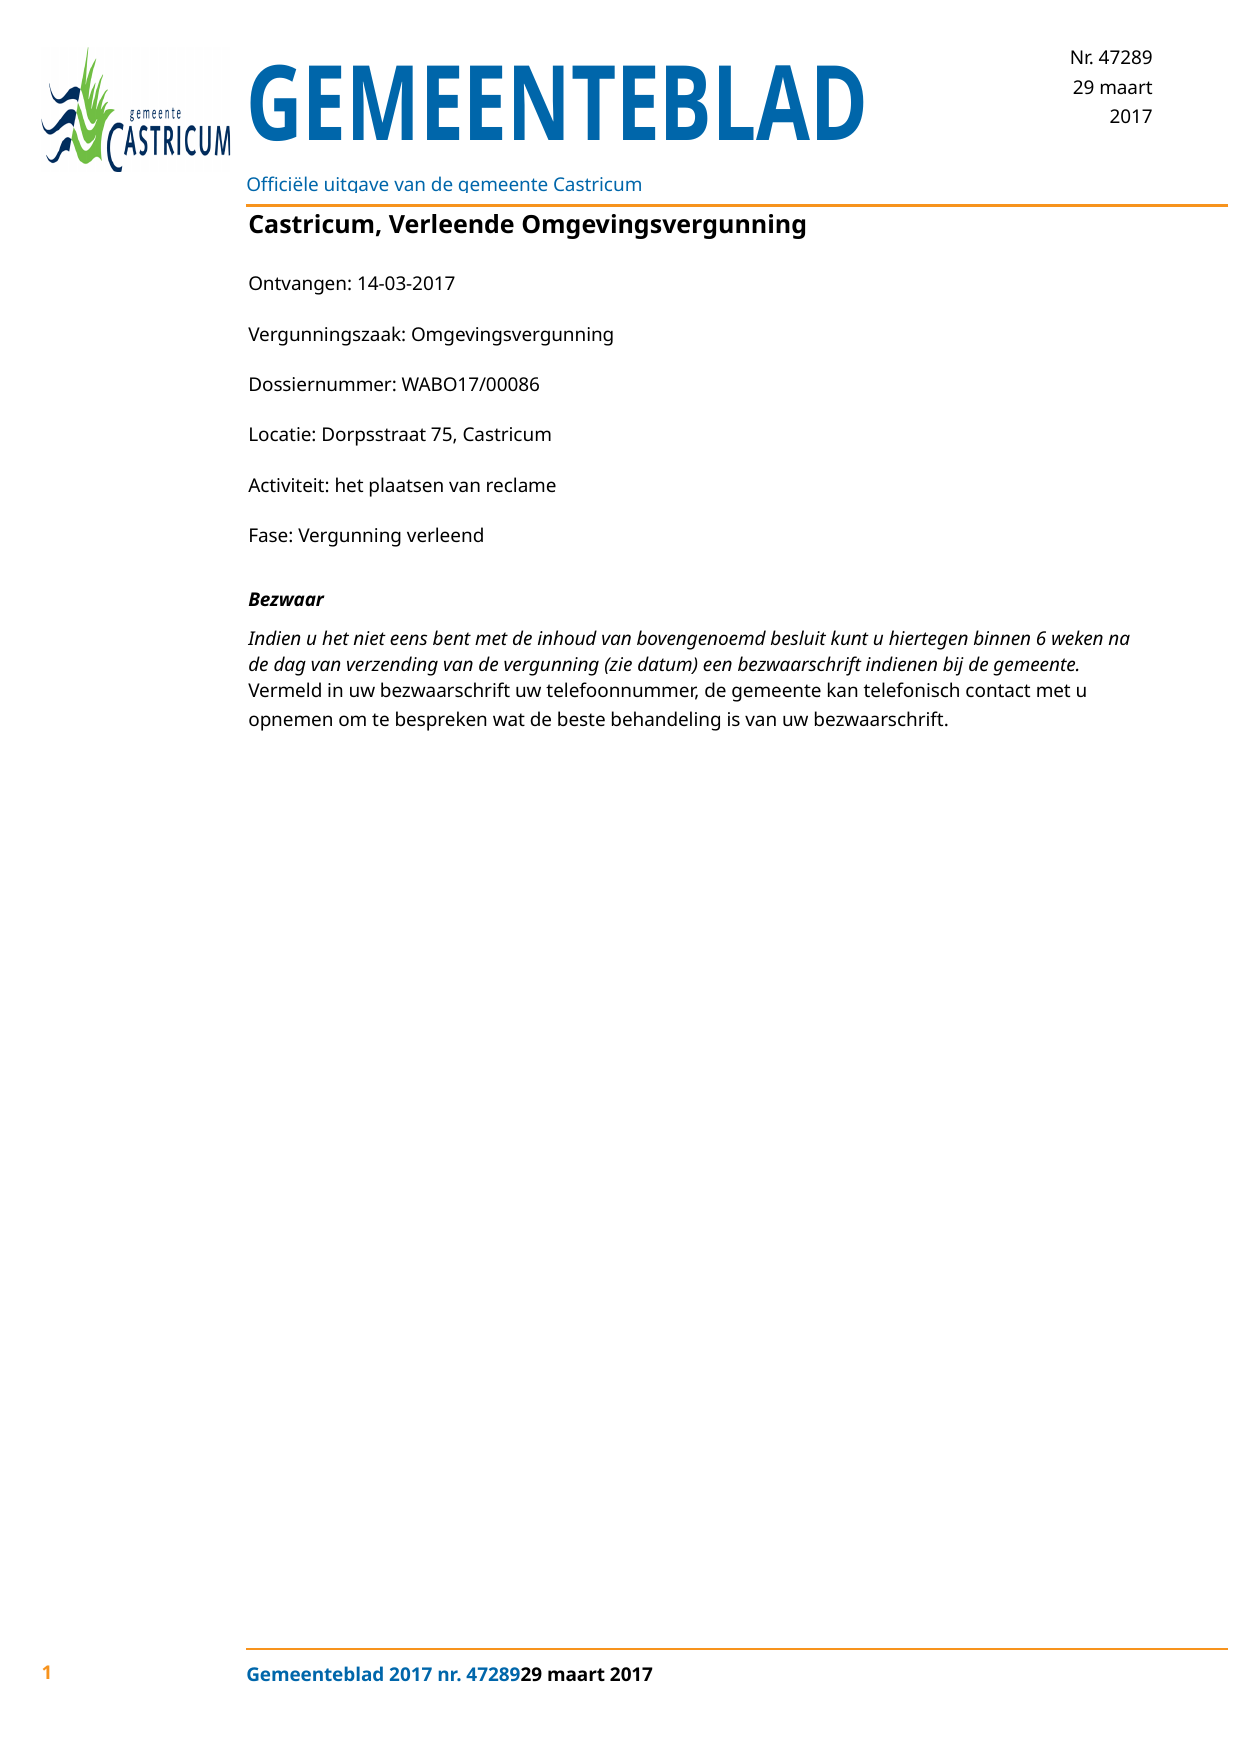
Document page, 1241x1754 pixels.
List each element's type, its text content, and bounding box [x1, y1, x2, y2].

text Indien u het niet eens bent met de inhoud van bovengenoemd besluit kunt u hiertegen binnen 6 weken na de dag van verzending van de vergunning (zie datum) een bezwaarschrift indienen bij de gemeente. [248, 626, 1152, 677]
text Activiteit: het plaatsen van reclame [248, 472, 1152, 498]
text Dossiernummer: WABO17/00086 [248, 371, 1152, 397]
text Fase: Vergunning verleend [248, 522, 1152, 548]
text Ontvangen: 14-03-2017 [248, 270, 1152, 296]
text Vergunningszaak: Omgevingsvergunning [248, 321, 1152, 346]
picture [41, 47, 231, 172]
text Castricum, Verleende Omgevingsvergunning [248, 207, 1152, 241]
text Bezwaar [248, 586, 1152, 612]
text Locatie: Dorpsstraat 75, Castricum [248, 422, 1152, 447]
text Vermeld in uw bezwaarschrift uw telefoonnummer, de gemeente kan telefonisch contact met u opnemen om te bespreken wat de beste behandeling is van uw bezwaarschrift. [248, 677, 1152, 732]
